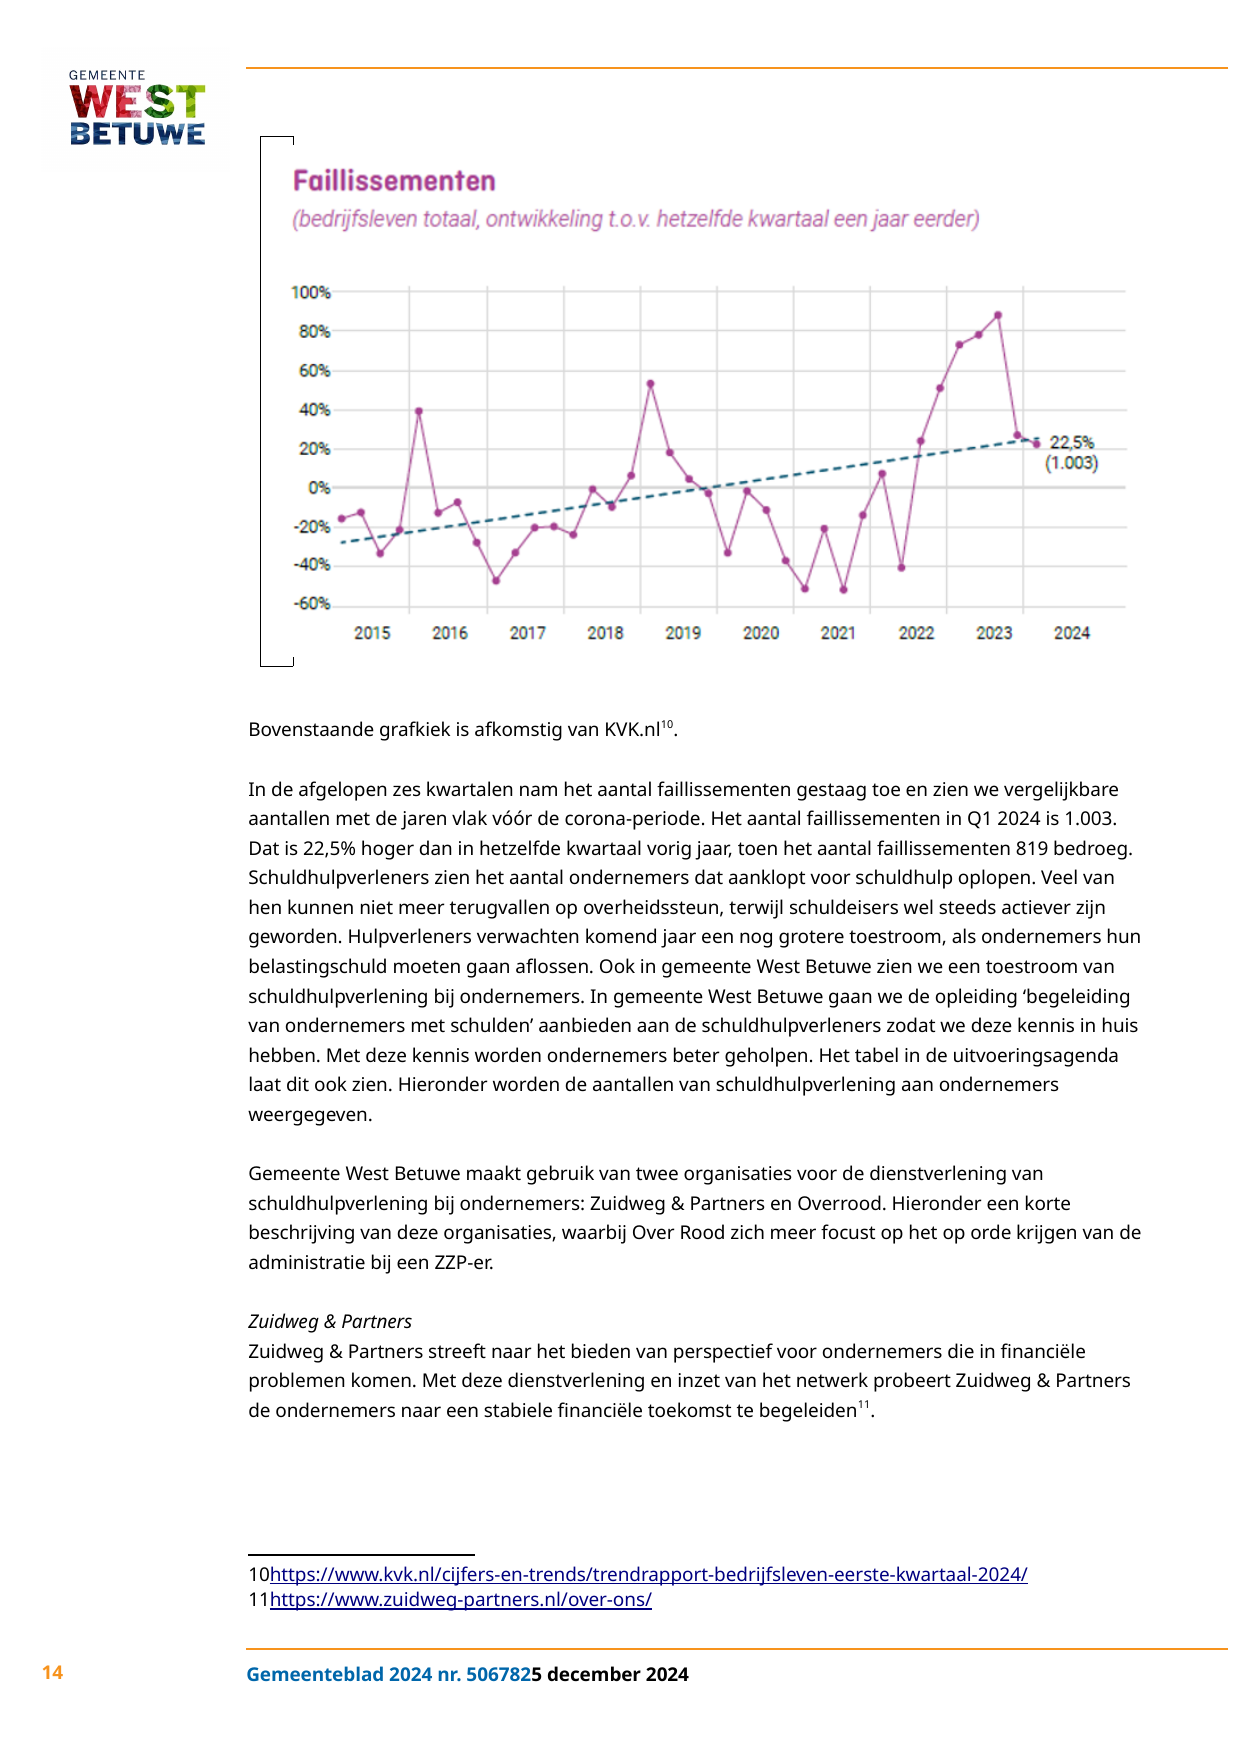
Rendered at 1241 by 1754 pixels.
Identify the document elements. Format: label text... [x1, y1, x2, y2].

text Schuldhulpverleners zien het aantal ondernemers dat aanklopt voor schuldhulp oplopen. Veel van hen kunnen niet meer terugvallen op overheidssteun, terwijl schuldeisers wel steeds actiever zijn geworden. Hulpverleners verwachten komend jaar een nog grotere toestroom, als ondernemers hun belastingschuld moeten gaan aflossen. Ook in gemeente West Betuwe zien we een toestroom van schuldhulpverlening bij ondernemers. In gemeente West Betuwe gaan we de opleiding ‘begeleiding van ondernemers met schulden’ aanbieden aan de schuldhulpverleners zodat we deze kennis in huis hebben. Met deze kennis worden ondernemers beter geholpen. Het tabel in de uitvoeringsagenda laat dit ook zien. Hieronder worden de aantallen van schuldhulpverlening aan ondernemers weergegeven. [248, 864, 1152, 1127]
text Bovenstaande grafkiek is afkomstig van KVK.nl. [248, 717, 1152, 742]
text In de afgelopen zes kwartalen nam het aantal faillissementen gestaag toe en zien we vergelijkbare aantallen met de jaren vlak vóór de corona-periode. Het aantal faillissementen in Q1 2024 is 1.003. Dat is 22,5% hoger dan in hetzelfde kwartaal vorig jaar, toen het aantal faillissementen 819 bedroeg. [248, 776, 1152, 861]
text https://www.kvk.nl/cijfers-en-trends/trendrapport-bedrijfsleven-eerste-kwartaal-2024/ [248, 1561, 1152, 1586]
text Gemeente West Betuwe maakt gebruik van twee organisaties voor de dienstverlening van schuldhulpverlening bij ondernemers: Zuidweg & Partners en Overrood. Hieronder een korte beschrijving van deze organisaties, waarbij Over Rood zich meer focust op het op orde krijgen van de administratie bij een ZZP-er. [248, 1160, 1152, 1275]
text Zuidweg & Partners streeft naar het bieden van perspectief voor ondernemers die in financiële problemen komen. Met deze dienstverlening en inzet van het netwerk probeert Zuidweg & Partners de ondernemers naar een stabiele financiële toekomst te begeleiden. [248, 1338, 1152, 1423]
picture [268, 145, 1155, 657]
text Zuidweg & Partners [248, 1308, 1152, 1334]
text https://www.zuidweg-partners.nl/over-ons/ [248, 1586, 1152, 1612]
picture [41, 47, 231, 172]
